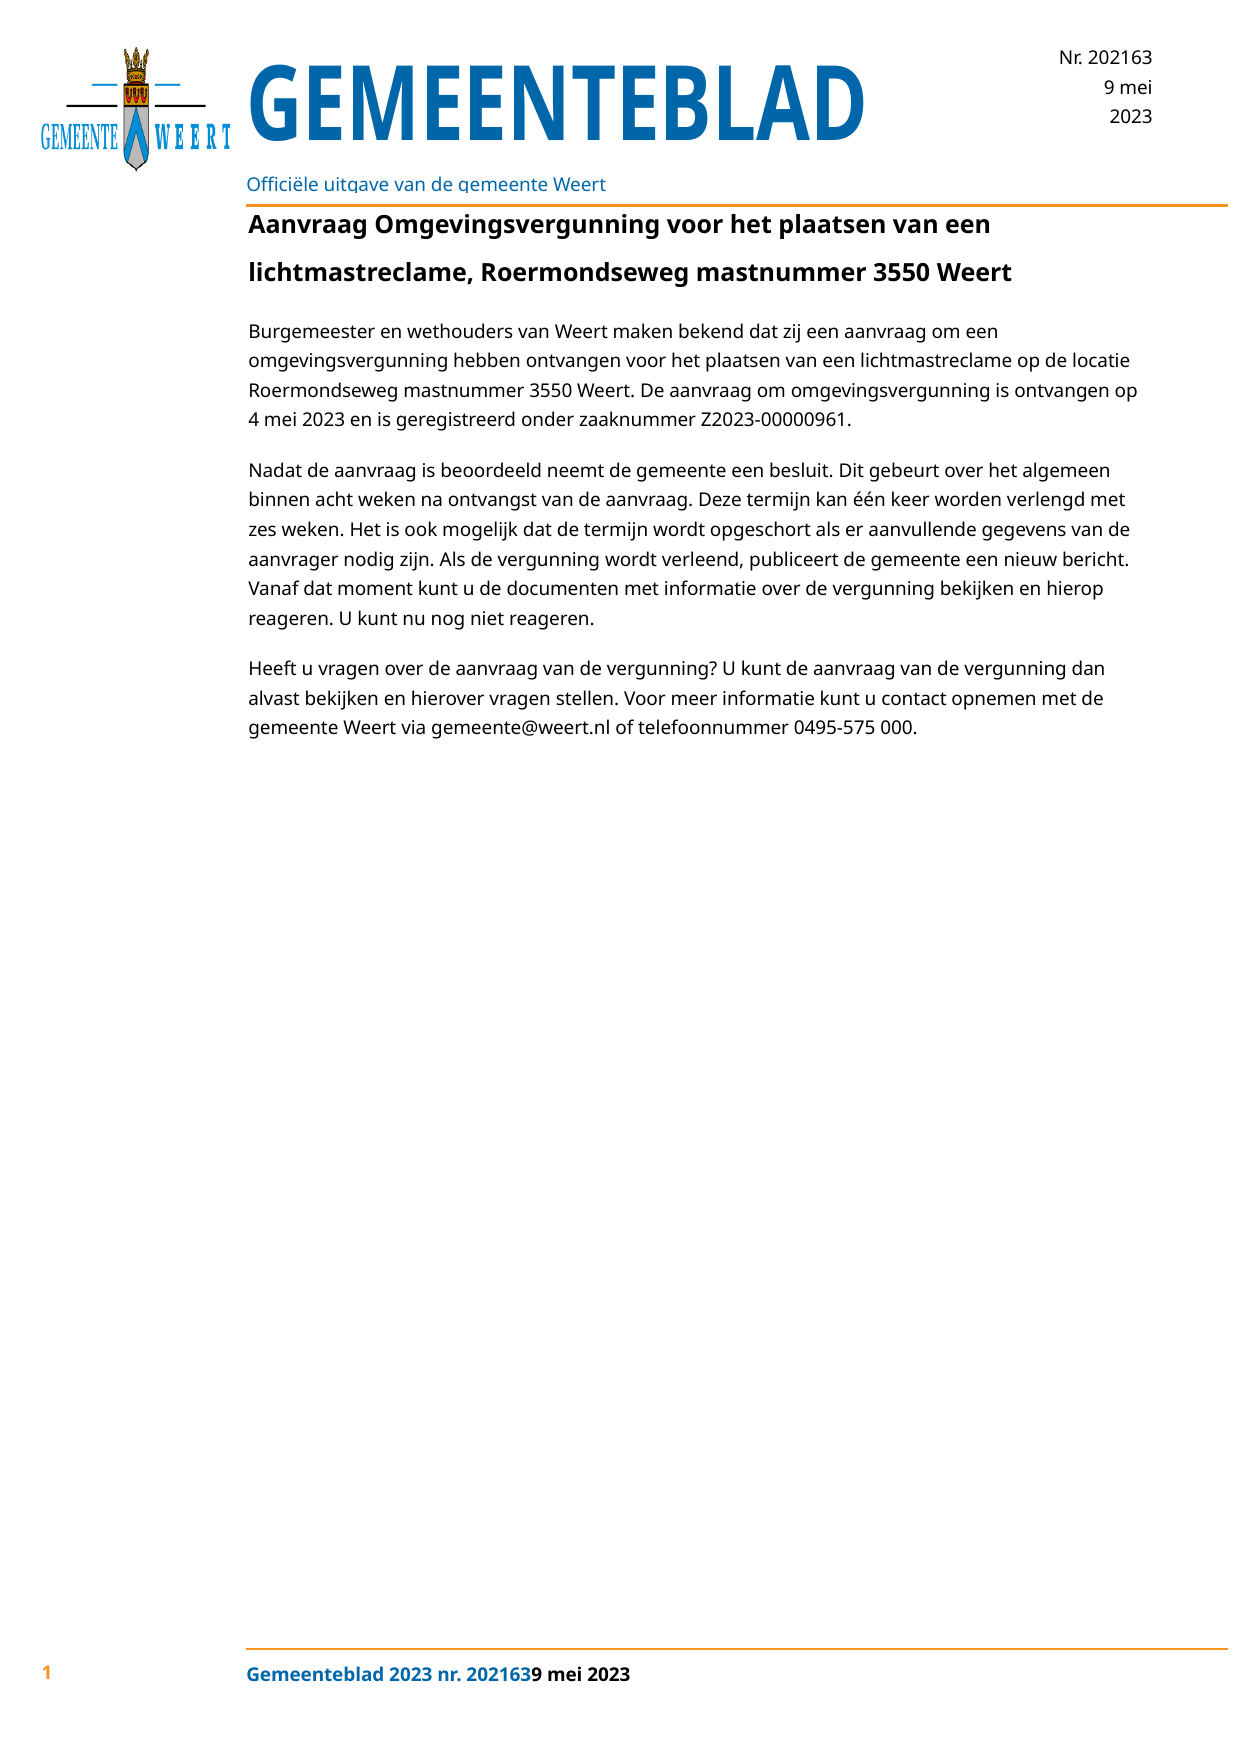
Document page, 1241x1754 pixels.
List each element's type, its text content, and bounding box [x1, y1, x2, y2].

text Heeft u vragen over de aanvraag van de vergunning? U kunt de aanvraag van de vergunning dan alvast bekijken en hierover vragen stellen. Voor meer informatie kunt u contact opnemen met de gemeente Weert via gemeente@weert.nl of telefoonnummer 0495-575 000. [248, 655, 1152, 740]
text Aanvraag Omgevingsvergunning voor het plaatsen van een lichtmastreclame, Roermondseweg mastnummer 3550 Weert [248, 207, 1152, 288]
picture [41, 47, 231, 172]
text Burgemeester en wethouders van Weert maken bekend dat zij een aanvraag om een omgevingsvergunning hebben ontvangen voor het plaatsen van een lichtmastreclame op de locatie Roermondseweg mastnummer 3550 Weert. De aanvraag om omgevingsvergunning is ontvangen op 4 mei 2023 en is geregistreerd onder zaaknummer Z2023-00000961. [248, 318, 1152, 432]
text Nadat de aanvraag is beoordeeld neemt de gemeente een besluit. Dit gebeurt over het algemeen binnen acht weken na ontvangst van de aanvraag. Deze termijn kan één keer worden verlengd met zes weken. Het is ook mogelijk dat de termijn wordt opgeschort als er aanvullende gegevens van de aanvrager nodig zijn. Als de vergunning wordt verleend, publiceert de gemeente een nieuw bericht. Vanaf dat moment kunt u de documenten met informatie over de vergunning bekijken en hierop reageren. U kunt nu nog niet reageren. [248, 457, 1152, 631]
